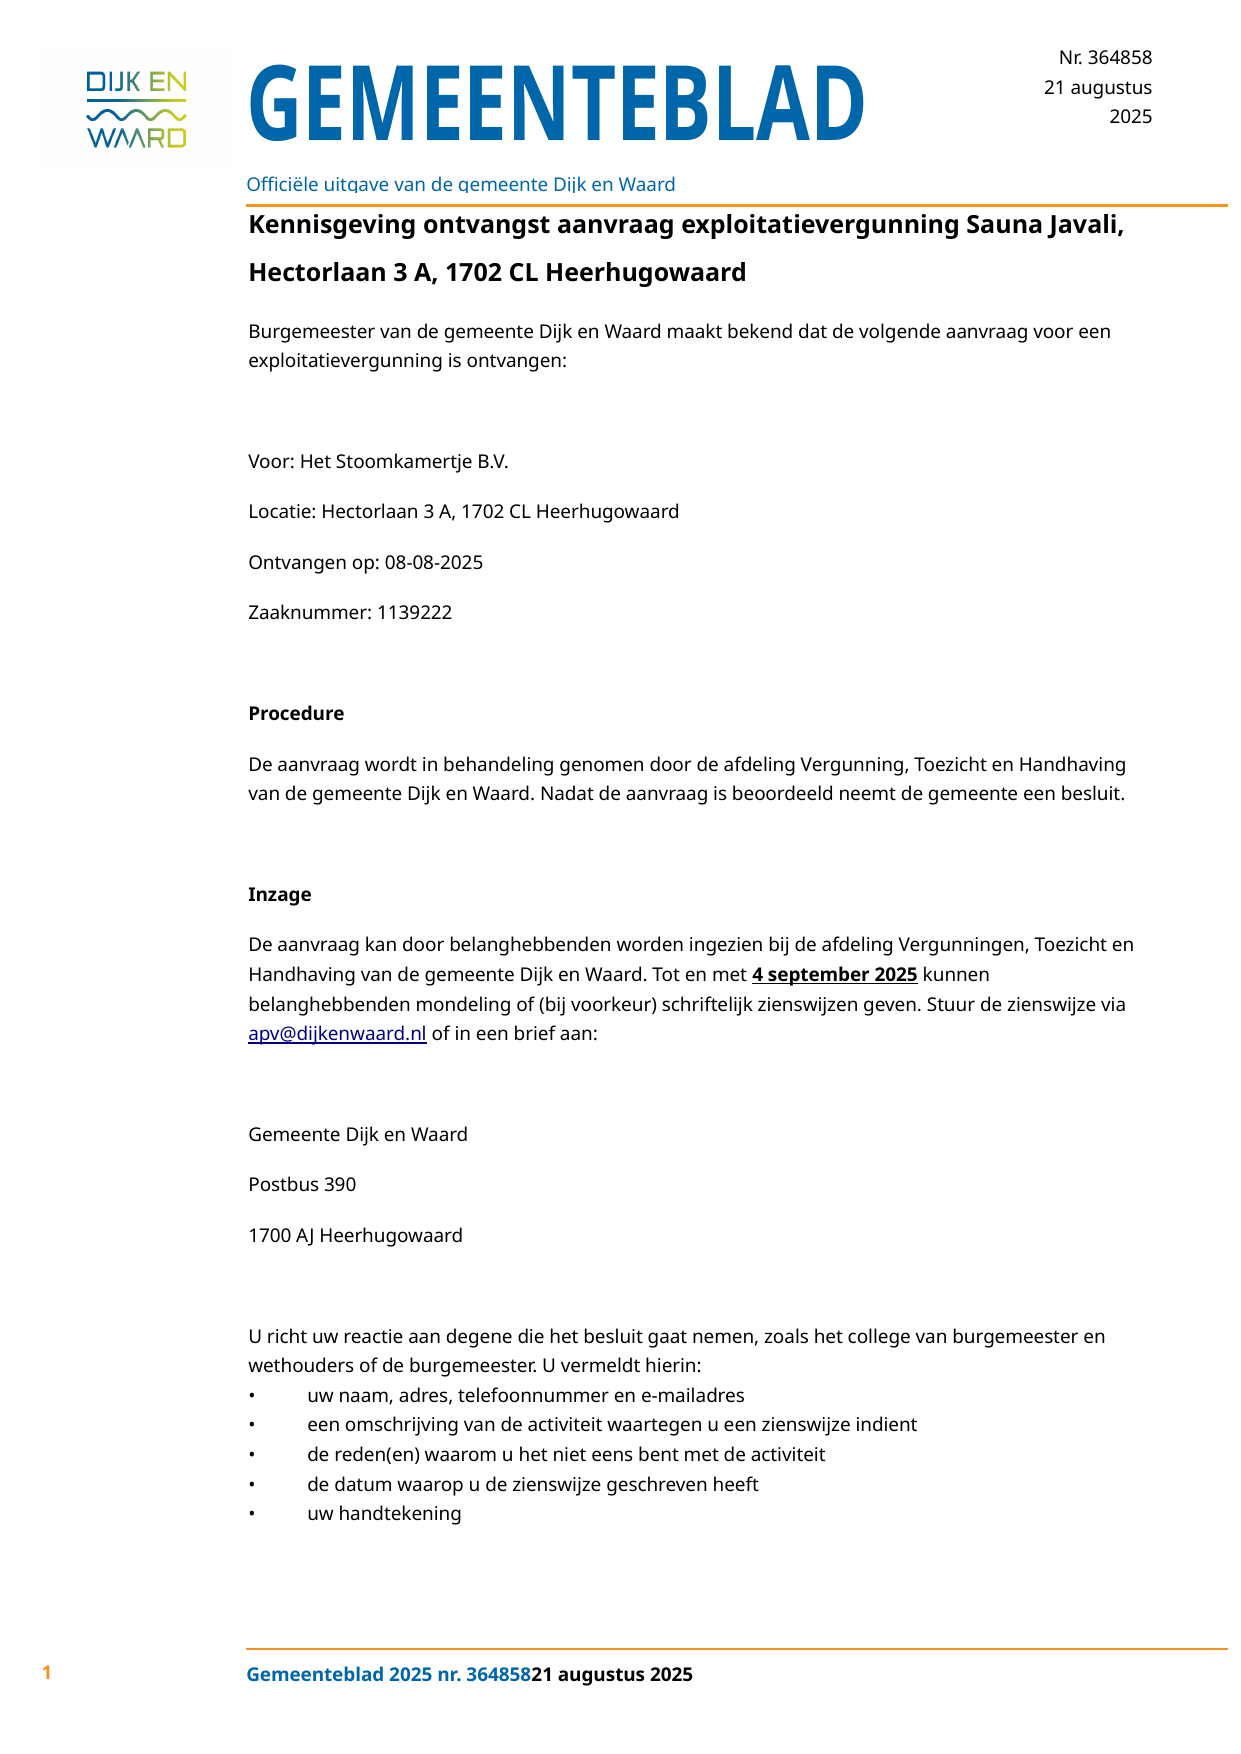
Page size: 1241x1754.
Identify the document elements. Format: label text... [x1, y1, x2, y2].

text Inzage [248, 881, 1152, 907]
text Ontvangen op: 08-08-2025 [248, 549, 1152, 575]
list uw handtekening [248, 1500, 1152, 1526]
text Kennisgeving ontvangst aanvraag exploitatievergunning Sauna Javali, Hectorlaan 3 A, 1702 CL Heerhugowaard [248, 207, 1152, 288]
text Zaaknummer: 1139222 [248, 599, 1152, 625]
picture [41, 47, 231, 172]
list een omschrijving van de activiteit waartegen u een zienswijze indient [248, 1412, 1152, 1437]
list uw naam, adres, telefoonnummer en e-mailadres [248, 1382, 1152, 1408]
text Gemeente Dijk en Waard [248, 1121, 1152, 1147]
list de datum waarop u de zienswijze geschreven heeft [248, 1471, 1152, 1497]
text Locatie: Hectorlaan 3 A, 1702 CL Heerhugowaard [248, 499, 1152, 524]
text 1700 AJ Heerhugowaard [248, 1222, 1152, 1248]
text U richt uw reactie aan degene die het besluit gaat nemen, zoals het college van burgemeester en wethouders of de burgemeester. U vermeldt hierin: [248, 1323, 1152, 1378]
text De aanvraag wordt in behandeling genomen door de afdeling Vergunning, Toezicht en Handhaving van de gemeente Dijk en Waard. Nadat de aanvraag is beoordeeld neemt de gemeente een besluit. [248, 751, 1152, 806]
text Postbus 390 [248, 1172, 1152, 1197]
text De aanvraag kan door belanghebbenden worden ingezien bij de afdeling Vergunningen, Toezicht en Handhaving van de gemeente Dijk en Waard. Tot en met 4 september 2025 kunnen belanghebbenden mondeling of (bij voorkeur) schriftelijk zienswijzen geven. Stuur de zienswijze via apv@dijkenwaard.nl of in een brief aan: [248, 932, 1152, 1046]
text Voor: Het Stoomkamertje B.V. [248, 448, 1152, 474]
list de reden(en) waarom u het niet eens bent met de activiteit [248, 1441, 1152, 1467]
text Procedure [248, 700, 1152, 726]
text Burgemeester van de gemeente Dijk en Waard maakt bekend dat de volgende aanvraag voor een exploitatievergunning is ontvangen: [248, 318, 1152, 373]
